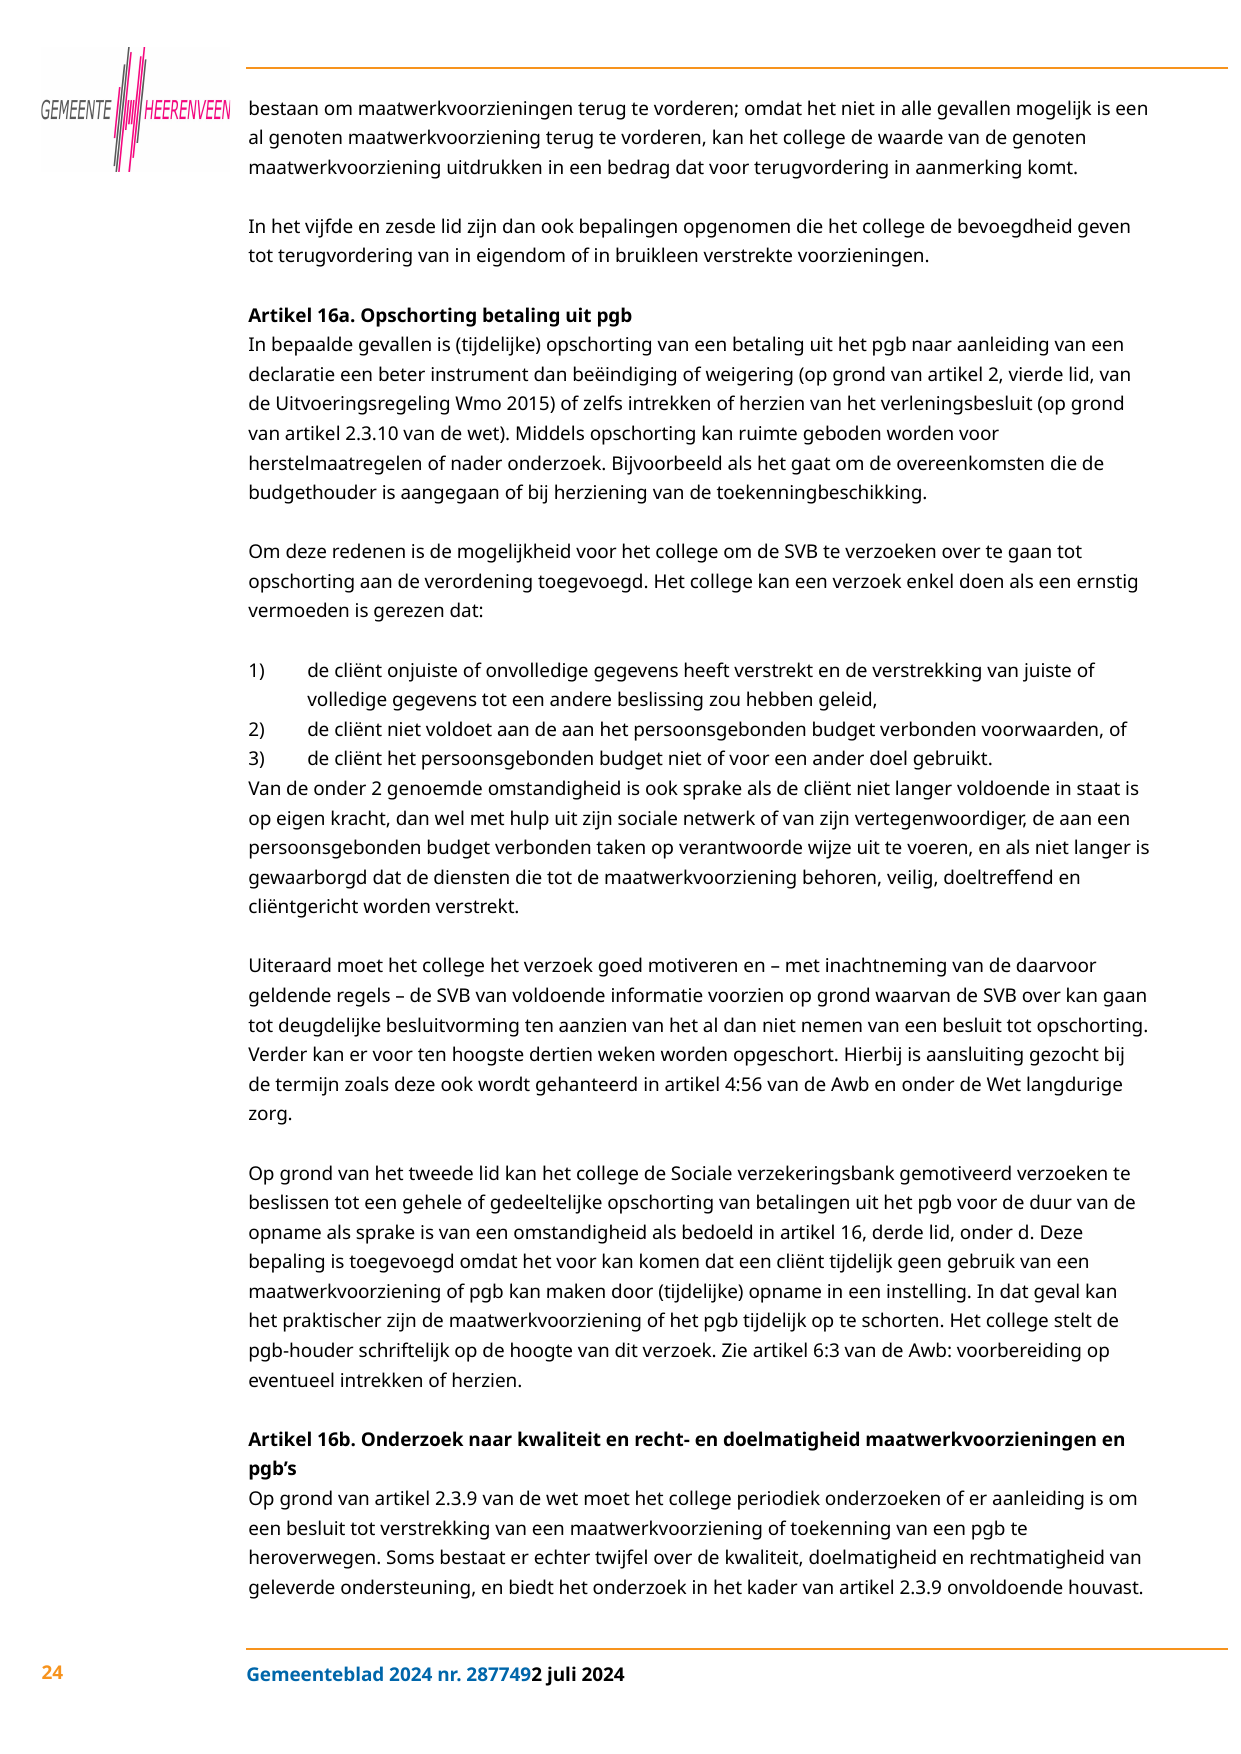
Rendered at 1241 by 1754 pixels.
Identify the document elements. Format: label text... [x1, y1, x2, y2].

text Artikel 16a. Opschorting betaling uit pgb [248, 302, 1152, 328]
list de cliënt het persoonsgebonden budget niet of voor een ander doel gebruikt. [248, 746, 1152, 771]
text Op grond van artikel 2.3.9 van de wet moet het college periodiek onderzoeken of er aanleiding is om een besluit tot verstrekking van een maatwerkvoorziening of toekenning van een pgb te heroverwegen. Soms bestaat er echter twijfel over de kwaliteit, doelmatigheid en rechtmatigheid van geleverde ondersteuning, en biedt het onderzoek in het kader van artikel 2.3.9 onvoldoende houvast. [248, 1485, 1152, 1600]
text In het vijfde en zesde lid zijn dan ook bepalingen opgenomen die het college de bevoegdheid geven tot terugvordering van in eigendom of in bruikleen verstrekte voorzieningen. [248, 213, 1152, 268]
text Artikel 16b. Onderzoek naar kwaliteit en recht- en doelmatigheid maatwerkvoorzieningen en pgb’s [248, 1426, 1152, 1481]
list de cliënt onjuiste of onvolledige gegevens heeft verstrekt en de verstrekking van juiste of volledige gegevens tot een andere beslissing zou hebben geleid, [248, 657, 1152, 712]
text Van de onder 2 genoemde omstandigheid is ook sprake als de cliënt niet langer voldoende in staat is op eigen kracht, dan wel met hulp uit zijn sociale netwerk of van zijn vertegenwoordiger, de aan een persoonsgebonden budget verbonden taken op verantwoorde wijze uit te voeren, en als niet langer is gewaarborgd dat de diensten die tot de maatwerkvoorziening behoren, veilig, doeltreffend en cliëntgericht worden verstrekt. [248, 775, 1152, 919]
list de cliënt niet voldoet aan de aan het persoonsgebonden budget verbonden voorwaarden, of [248, 716, 1152, 742]
text bestaan om maatwerkvoorzieningen terug te vorderen; omdat het niet in alle gevallen mogelijk is een al genoten maatwerkvoorziening terug te vorderen, kan het college de waarde van de genoten maatwerkvoorziening uitdrukken in een bedrag dat voor terugvordering in aanmerking komt. [248, 95, 1152, 180]
text In bepaalde gevallen is (tijdelijke) opschorting van een betaling uit het pgb naar aanleiding van een declaratie een beter instrument dan beëindiging of weigering (op grond van artikel 2, vierde lid, van de Uitvoeringsregeling Wmo 2015) of zelfs intrekken of herzien van het verleningsbesluit (op grond van artikel 2.3.10 van de wet). Middels opschorting kan ruimte geboden worden voor herstelmaatregelen of nader onderzoek. Bijvoorbeeld als het gaat om de overeenkomsten die de budgethouder is aangegaan of bij herziening van de toekenningbeschikking. [248, 331, 1152, 505]
picture [41, 47, 231, 172]
text Op grond van het tweede lid kan het college de Sociale verzekeringsbank gemotiveerd verzoeken te beslissen tot een gehele of gedeeltelijke opschorting van betalingen uit het pgb voor de duur van de opname als sprake is van een omstandigheid als bedoeld in artikel 16, derde lid, onder d. Deze bepaling is toegevoegd omdat het voor kan komen dat een cliënt tijdelijk geen gebruik van een maatwerkvoorziening of pgb kan maken door (tijdelijke) opname in een instelling. In dat geval kan het praktischer zijn de maatwerkvoorziening of het pgb tijdelijk op te schorten. Het college stelt de pgb-houder schriftelijk op de hoogte van dit verzoek. Zie artikel 6:3 van de Awb: voorbereiding op eventueel intrekken of herzien. [248, 1160, 1152, 1393]
text Om deze redenen is de mogelijkheid voor het college om de SVB te verzoeken over te gaan tot opschorting aan de verordening toegevoegd. Het college kan een verzoek enkel doen als een ernstig vermoeden is gerezen dat: [248, 538, 1152, 623]
text Uiteraard moet het college het verzoek goed motiveren en – met inachtneming van de daarvoor geldende regels – de SVB van voldoende informatie voorzien op grond waarvan de SVB over kan gaan tot deugdelijke besluitvorming ten aanzien van het al dan niet nemen van een besluit tot opschorting. Verder kan er voor ten hoogste dertien weken worden opgeschort. Hierbij is aansluiting gezocht bij de termijn zoals deze ook wordt gehanteerd in artikel 4:56 van de Awb en onder de Wet langdurige zorg. [248, 953, 1152, 1126]
